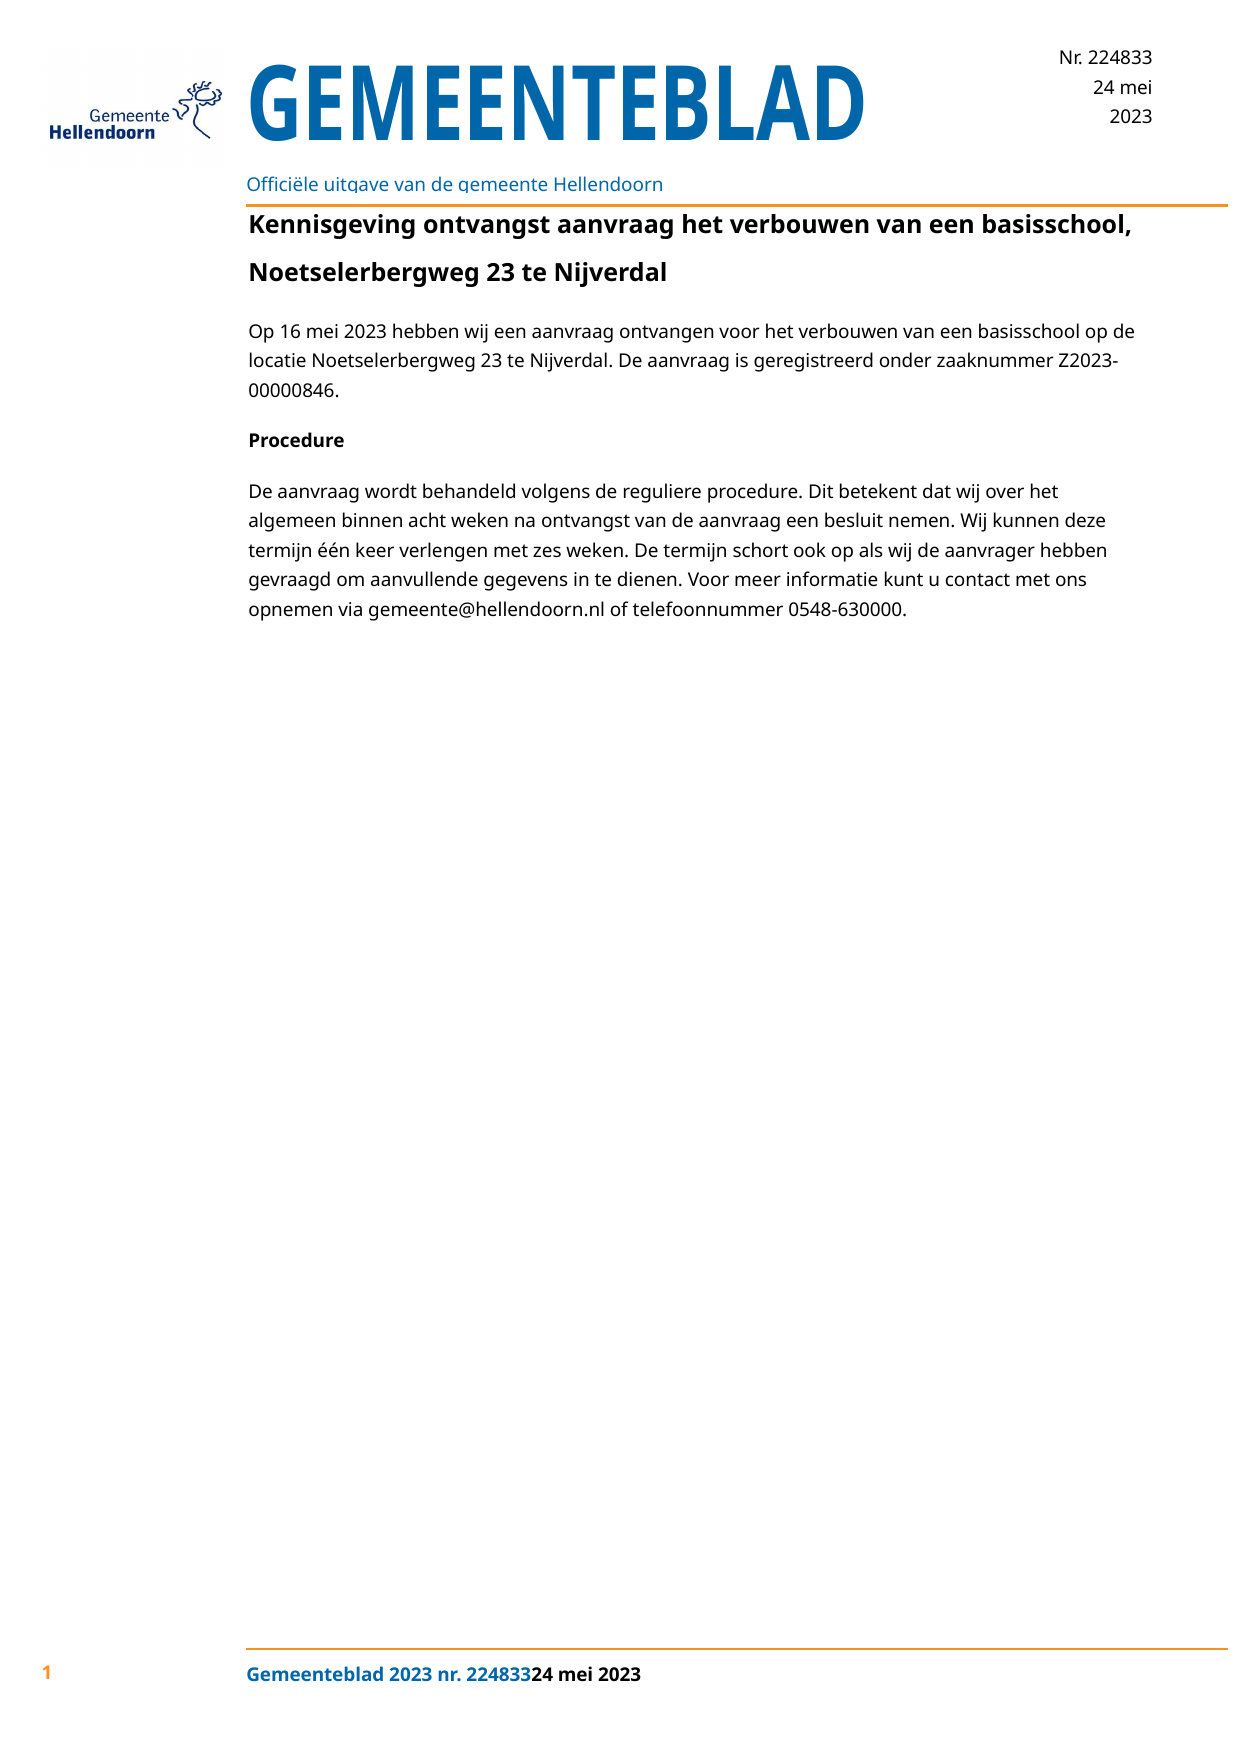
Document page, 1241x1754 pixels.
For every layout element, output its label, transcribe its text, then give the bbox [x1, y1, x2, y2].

text Op 16 mei 2023 hebben wij een aanvraag ontvangen voor het verbouwen van een basisschool op de locatie Noetselerbergweg 23 te Nijverdal. De aanvraag is geregistreerd onder zaaknummer Z2023-00000846. [248, 318, 1152, 403]
text De aanvraag wordt behandeld volgens de reguliere procedure. Dit betekent dat wij over het algemeen binnen acht weken na ontvangst van de aanvraag een besluit nemen. Wij kunnen deze termijn één keer verlengen met zes weken. De termijn schort ook op als wij de aanvrager hebben gevraagd om aanvullende gegevens in te dienen. Voor meer informatie kunt u contact met ons opnemen via gemeente@hellendoorn.nl of telefoonnummer 0548-630000. [248, 478, 1152, 622]
text Procedure [248, 427, 1152, 453]
picture [41, 47, 231, 172]
text Kennisgeving ontvangst aanvraag het verbouwen van een basisschool, Noetselerbergweg 23 te Nijverdal [248, 207, 1152, 288]
